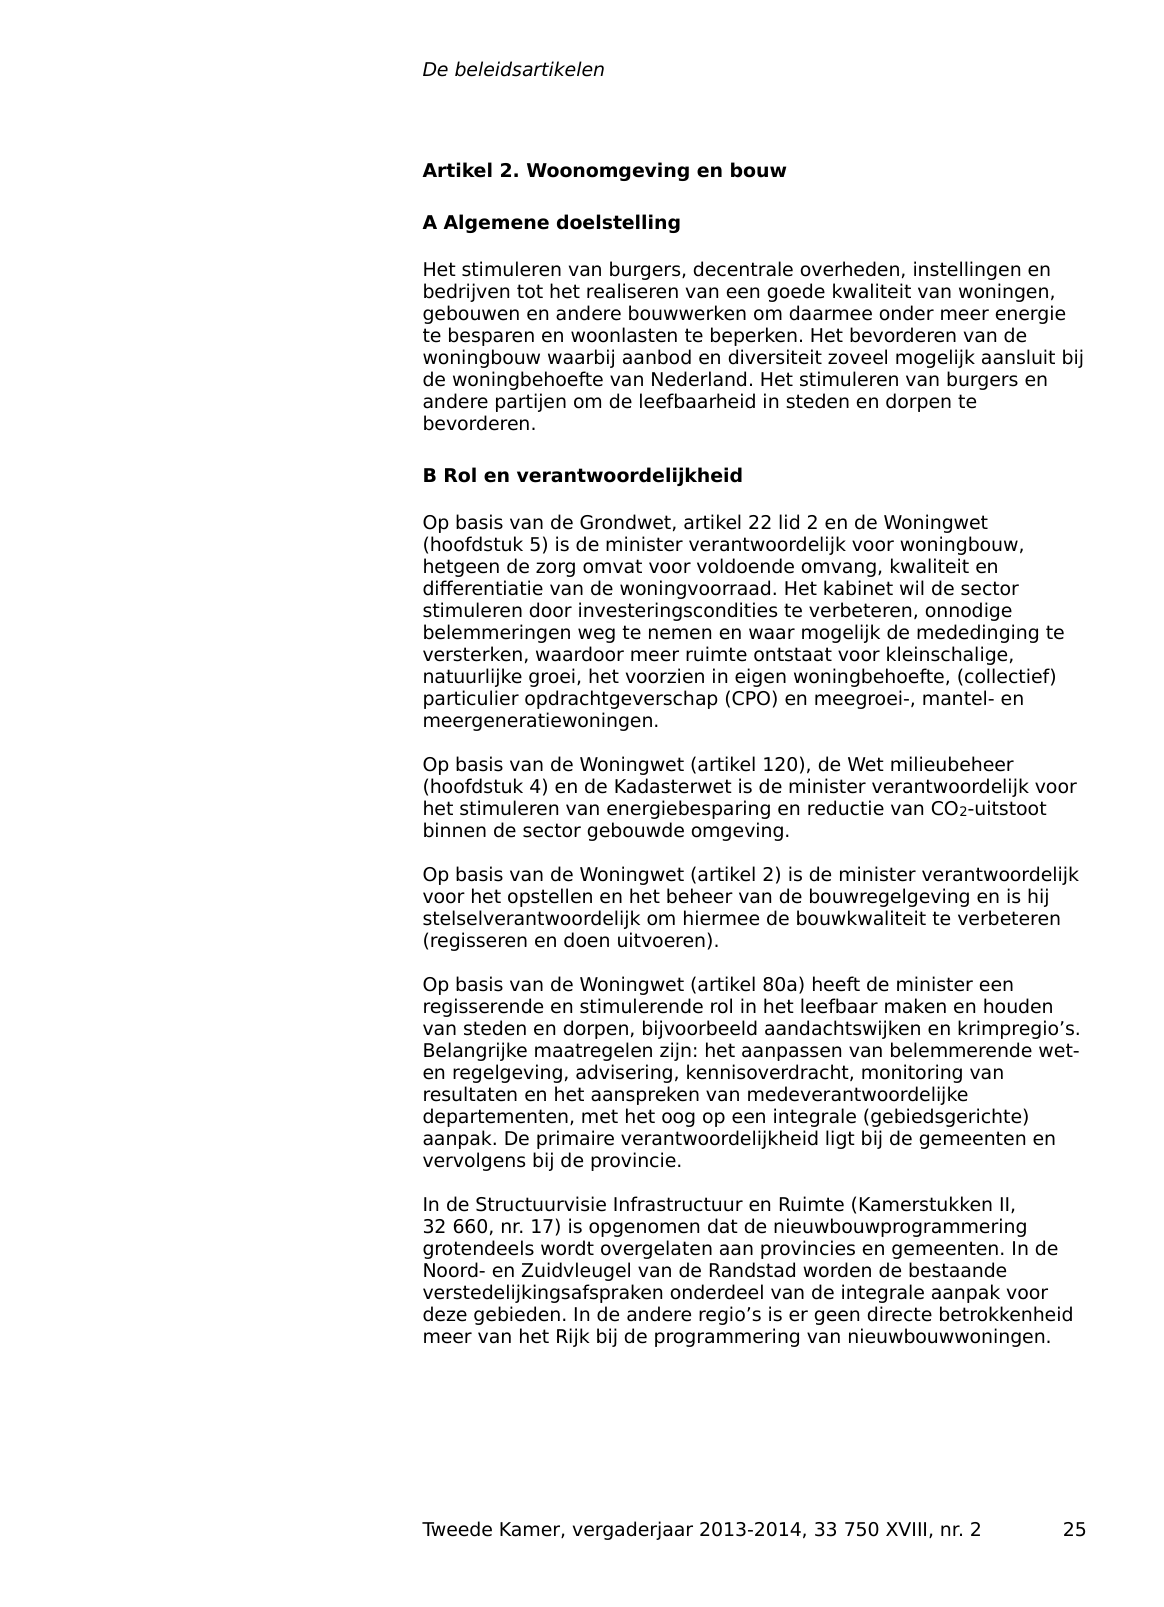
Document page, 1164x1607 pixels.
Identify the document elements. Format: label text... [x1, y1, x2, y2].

subtitle A Algemene doelstelling [422, 212, 1087, 234]
text In de Structuurvisie Infrastructuur en Ruimte (Kamerstukken II, 32 660, nr. 17) is opgenomen dat de nieuwbouwprogrammering grotendeels wordt overgelaten aan provincies en gemeenten. In de Noord- en Zuidvleugel van de Randstad worden de bestaande verstedelijkingsafspraken onderdeel van de integrale aanpak voor deze gebieden. In de andere regio’s is er geen directe betrokkenheid meer van het Rijk bij de programmering van nieuwbouwwoningen. [422, 1194, 1087, 1348]
text Het stimuleren van burgers, decentrale overheden, instellingen en bedrijven tot het realiseren van een goede kwaliteit van woningen, gebouwen en andere bouwwerken om daarmee onder meer energie te besparen en woonlasten te beperken. Het bevorderen van de woningbouw waarbij aanbod en diversiteit zoveel mogelijk aansluit bij de woningbehoefte van Nederland. Het stimuleren van burgers en andere partijen om de leefbaarheid in steden en dorpen te bevorderen. [422, 259, 1087, 435]
subtitle Artikel 2. Woonomgeving en bouw [422, 160, 1087, 182]
subtitle B Rol en verantwoordelijkheid [422, 465, 1087, 487]
text Op basis van de Woningwet (artikel 2) is de minister verantwoordelijk voor het opstellen en het beheer van de bouwregelgeving en is hij stelselverantwoordelijk om hiermee de bouwkwaliteit te verbeteren (regisseren en doen uitvoeren). [422, 864, 1087, 952]
text Op basis van de Grondwet, artikel 22 lid 2 en de Woningwet (hoofdstuk 5) is de minister verantwoordelijk voor woningbouw, hetgeen de zorg omvat voor voldoende omvang, kwaliteit en differentiatie van de woningvoorraad. Het kabinet wil de sector stimuleren door investeringscondities te verbeteren, onnodige belemmeringen weg te nemen en waar mogelijk de mededinging te versterken, waardoor meer ruimte ontstaat voor kleinschalige, natuurlijke groei, het voorzien in eigen woningbehoefte, (collectief) particulier opdrachtgeverschap (CPO) en meegroei-, mantel- en meergeneratiewoningen. [422, 512, 1087, 731]
text Op basis van de Woningwet (artikel 120), de Wet milieubeheer (hoofdstuk 4) en de Kadasterwet is de minister verantwoordelijk voor het stimuleren van energiebesparing en reductie van CO2-uitstoot binnen de sector gebouwde omgeving. [422, 754, 1087, 842]
text Op basis van de Woningwet (artikel 80a) heeft de minister een regisserende en stimulerende rol in het leefbaar maken en houden van steden en dorpen, bijvoorbeeld aandachtswijken en krimpregio’s. Belangrijke maatregelen zijn: het aanpassen van belemmerende wet- en regelgeving, advisering, kennisoverdracht, monitoring van resultaten en het aanspreken van medeverantwoordelijke departementen, met het oog op een integrale (gebiedsgerichte) aanpak. De primaire verantwoordelijkheid ligt bij de gemeenten en vervolgens bij de provincie. [422, 974, 1087, 1172]
